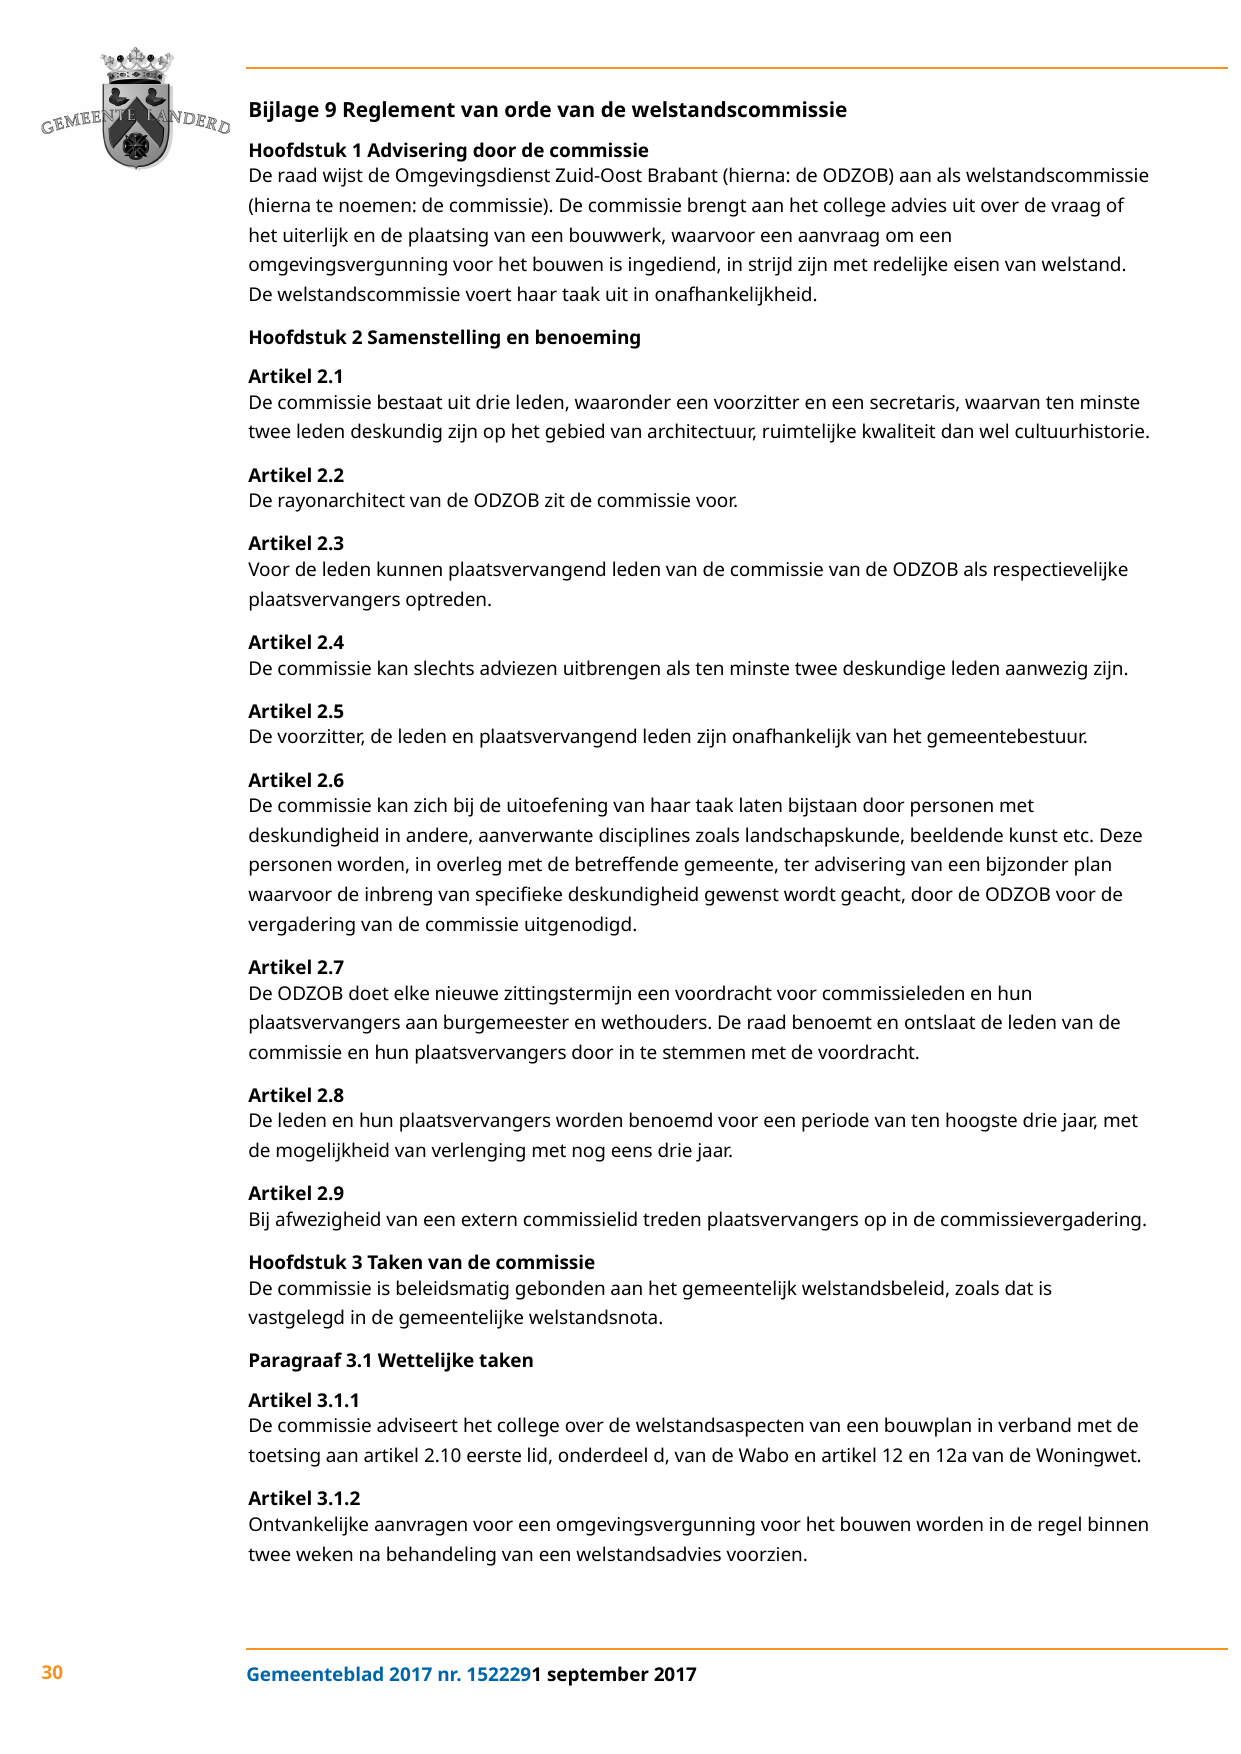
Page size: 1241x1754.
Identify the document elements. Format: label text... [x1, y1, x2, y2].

text De commissie bestaat uit drie leden, waaronder een voorzitter en een secretaris, waarvan ten minste twee leden deskundig zijn op het gebied van architectuur, ruimtelijke kwaliteit dan wel cultuurhistorie. [248, 389, 1152, 444]
text Ontvankelijke aanvragen voor een omgevingsvergunning voor het bouwen worden in de regel binnen twee weken na behandeling van een welstandsadvies voorzien. [248, 1511, 1152, 1566]
text Hoofdstuk 1 Advisering door de commissie [248, 137, 1152, 163]
text Artikel 3.1.2 [248, 1485, 1152, 1511]
text Voor de leden kunnen plaatsvervangend leden van de commissie van de ODZOB als respectievelijke plaatsvervangers optreden. [248, 556, 1152, 612]
text Bijlage 9 Reglement van orde van de welstandscommissie [248, 95, 1152, 123]
text De leden en hun plaatsvervangers worden benoemd voor een periode van ten hoogste drie jaar, met de mogelijkheid van verlenging met nog eens drie jaar. [248, 1108, 1152, 1163]
text De commissie is beleidsmatig gebonden aan het gemeentelijk welstandsbeleid, zoals dat is vastgelegd in de gemeentelijke welstandsnota. [248, 1275, 1152, 1330]
text De raad wijst de Omgevingsdienst Zuid-Oost Brabant (hierna: de ODZOB) aan als welstandscommissie (hierna te noemen: de commissie). De commissie brengt aan het college advies uit over de vraag of het uiterlijk en de plaatsing van een bouwwerk, waarvoor een aanvraag om een omgevingsvergunning voor het bouwen is ingediend, in strijd zijn met redelijke eisen van welstand. De welstandscommissie voert haar taak uit in onafhankelijkheid. [248, 163, 1152, 307]
text Hoofdstuk 3 Taken van de commissie [248, 1249, 1152, 1275]
text Artikel 2.7 [248, 954, 1152, 980]
text Artikel 3.1.1 [248, 1387, 1152, 1413]
text Artikel 2.3 [248, 531, 1152, 556]
text Artikel 2.4 [248, 629, 1152, 655]
text Artikel 2.9 [248, 1180, 1152, 1206]
text Artikel 2.1 [248, 363, 1152, 389]
text Artikel 2.2 [248, 462, 1152, 487]
picture [41, 47, 231, 172]
text Paragraaf 3.1 Wettelijke taken [248, 1348, 1152, 1373]
text De rayonarchitect van de ODZOB zit de commissie voor. [248, 487, 1152, 513]
text Hoofdstuk 2 Samenstelling en benoeming [248, 324, 1152, 350]
text De voorzitter, de leden en plaatsvervangend leden zijn onafhankelijk van het gemeentebestuur. [248, 724, 1152, 749]
text De commissie kan zich bij de uitoefening van haar taak laten bijstaan door personen met deskundigheid in andere, aanverwante disciplines zoals landschapskunde, beeldende kunst etc. Deze personen worden, in overleg met de betreffende gemeente, ter advisering van een bijzonder plan waarvoor de inbreng van specifieke deskundigheid gewenst wordt geacht, door de ODZOB voor de vergadering van de commissie uitgenodigd. [248, 792, 1152, 937]
text Artikel 2.6 [248, 767, 1152, 792]
text Artikel 2.5 [248, 698, 1152, 724]
text Artikel 2.8 [248, 1082, 1152, 1108]
text Bij afwezigheid van een extern commissielid treden plaatsvervangers op in de commissievergadering. [248, 1206, 1152, 1232]
text De commissie adviseert het college over de welstandsaspecten van een bouwplan in verband met de toetsing aan artikel 2.10 eerste lid, onderdeel d, van de Wabo en artikel 12 en 12a van de Woningwet. [248, 1413, 1152, 1468]
text De ODZOB doet elke nieuwe zittingstermijn een voordracht voor commissieleden en hun plaatsvervangers aan burgemeester en wethouders. De raad benoemt en ontslaat de leden van de commissie en hun plaatsvervangers door in te stemmen met de voordracht. [248, 980, 1152, 1064]
text De commissie kan slechts adviezen uitbrengen als ten minste twee deskundige leden aanwezig zijn. [248, 655, 1152, 681]
